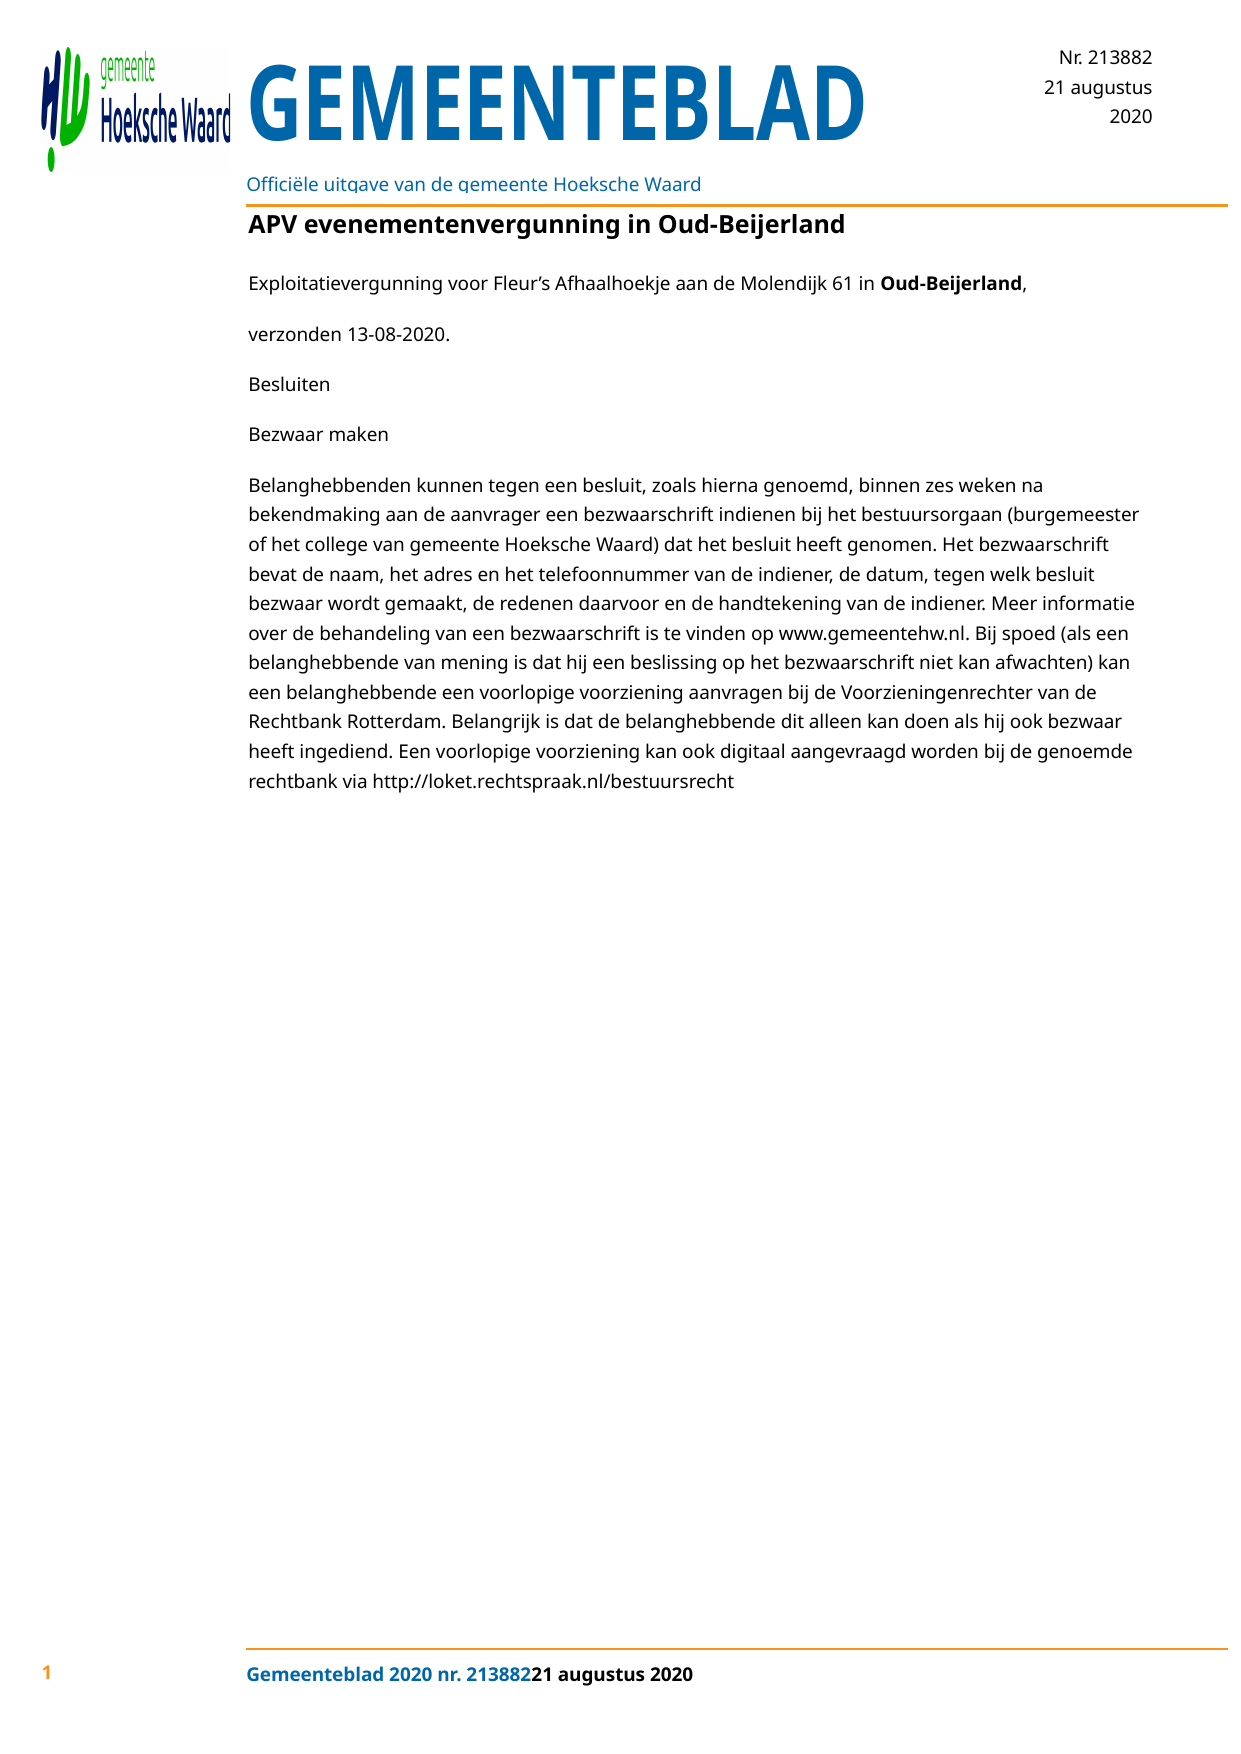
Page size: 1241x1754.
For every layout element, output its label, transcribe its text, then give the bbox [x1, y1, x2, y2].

picture [41, 47, 231, 172]
text Exploitatievergunning voor Fleur’s Afhaalhoekje aan de Molendijk 61 in Oud-Beijerland, [248, 270, 1152, 296]
text Bezwaar maken [248, 422, 1152, 447]
text APV evenementenvergunning in Oud-Beijerland [248, 207, 1152, 241]
text Belanghebbenden kunnen tegen een besluit, zoals hierna genoemd, binnen zes weken na bekendmaking aan de aanvrager een bezwaarschrift indienen bij het bestuursorgaan (burgemeester of het college van gemeente Hoeksche Waard) dat het besluit heeft genomen. Het bezwaarschrift bevat de naam, het adres en het telefoonnummer van de indiener, de datum, tegen welk besluit bezwaar wordt gemaakt, de redenen daarvoor en de handtekening van de indiener. Meer informatie over de behandeling van een bezwaarschrift is te vinden op www.gemeentehw.nl. Bij spoed (als een belanghebbende van mening is dat hij een beslissing op het bezwaarschrift niet kan afwachten) kan een belanghebbende een voorlopige voorziening aanvragen bij de Voorzieningenrechter van de Rechtbank Rotterdam. Belangrijk is dat de belanghebbende dit alleen kan doen als hij ook bezwaar heeft ingediend. Een voorlopige voorziening kan ook digitaal aangevraagd worden bij de genoemde rechtbank via http://loket.rechtspraak.nl/bestuursrecht [248, 472, 1152, 793]
text verzonden 13-08-2020. [248, 321, 1152, 346]
text Besluiten [248, 371, 1152, 397]
